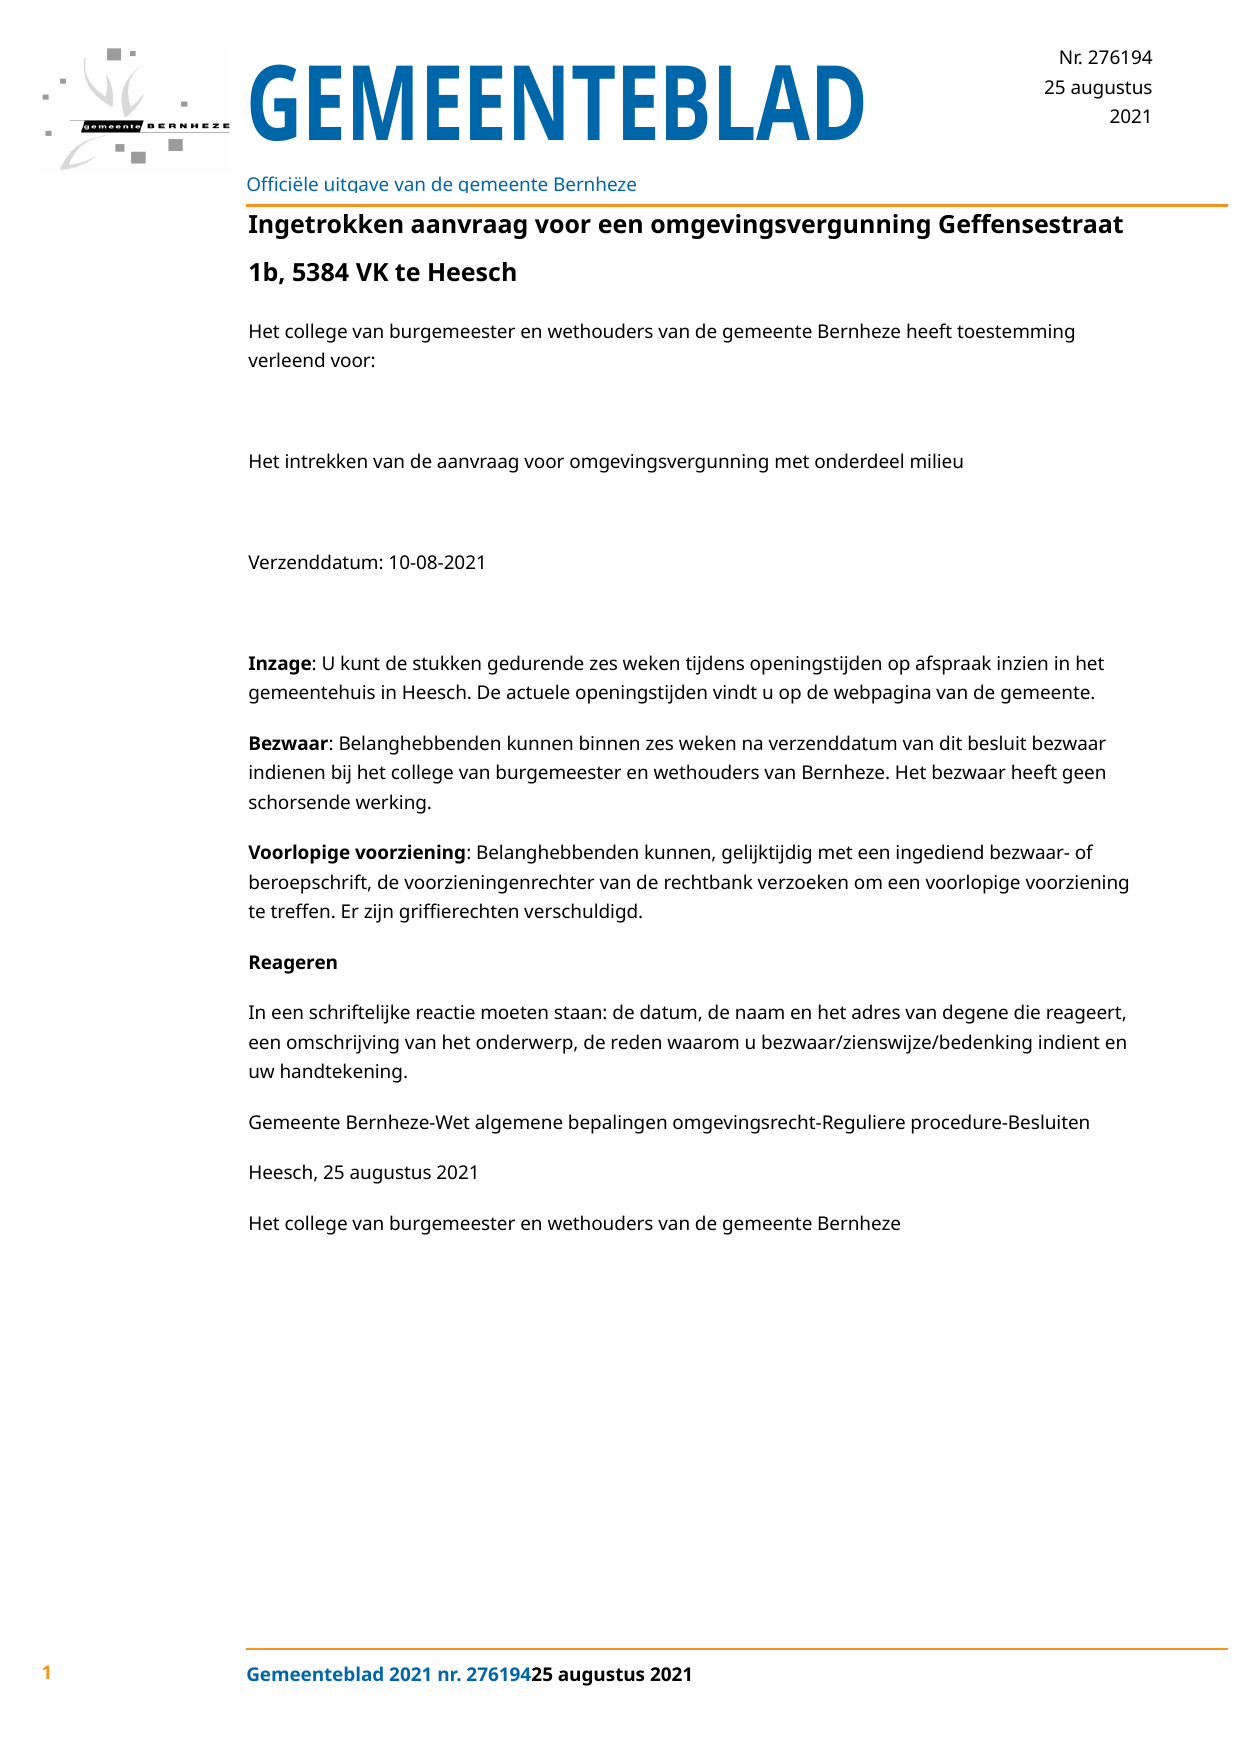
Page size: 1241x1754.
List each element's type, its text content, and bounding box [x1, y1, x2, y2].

text Heesch, 25 augustus 2021 [248, 1159, 1152, 1185]
text Het college van burgemeester en wethouders van de gemeente Bernheze heeft toestemming verleend voor: [248, 318, 1152, 373]
text Het college van burgemeester en wethouders van de gemeente Bernheze [248, 1210, 1152, 1236]
text Het intrekken van de aanvraag voor omgevingsvergunning met onderdeel milieu [248, 448, 1152, 474]
text Ingetrokken aanvraag voor een omgevingsvergunning Geffensestraat 1b, 5384 VK te Heesch [248, 207, 1152, 288]
picture [41, 47, 231, 172]
text Verzenddatum: 10-08-2021 [248, 549, 1152, 575]
text Gemeente Bernheze-Wet algemene bepalingen omgevingsrecht-Reguliere procedure-Besluiten [248, 1109, 1152, 1135]
text Voorlopige voorziening: Belanghebbenden kunnen, gelijktijdig met een ingediend bezwaar- of beroepschrift, de voorzieningenrechter van de rechtbank verzoeken om een voorlopige voorziening te treffen. Er zijn griffierechten verschuldigd. [248, 839, 1152, 924]
text Bezwaar: Belanghebbenden kunnen binnen zes weken na verzenddatum van dit besluit bezwaar indienen bij het college van burgemeester en wethouders van Bernheze. Het bezwaar heeft geen schorsende werking. [248, 730, 1152, 815]
text Inzage: U kunt de stukken gedurende zes weken tijdens openingstijden op afspraak inzien in het gemeentehuis in Heesch. De actuele openingstijden vindt u op de webpagina van de gemeente. [248, 650, 1152, 705]
text Reageren [248, 949, 1152, 975]
text In een schriftelijke reactie moeten staan: de datum, de naam en het adres van degene die reageert, een omschrijving van het onderwerp, de reden waarom u bezwaar/zienswijze/bedenking indient en uw handtekening. [248, 999, 1152, 1084]
